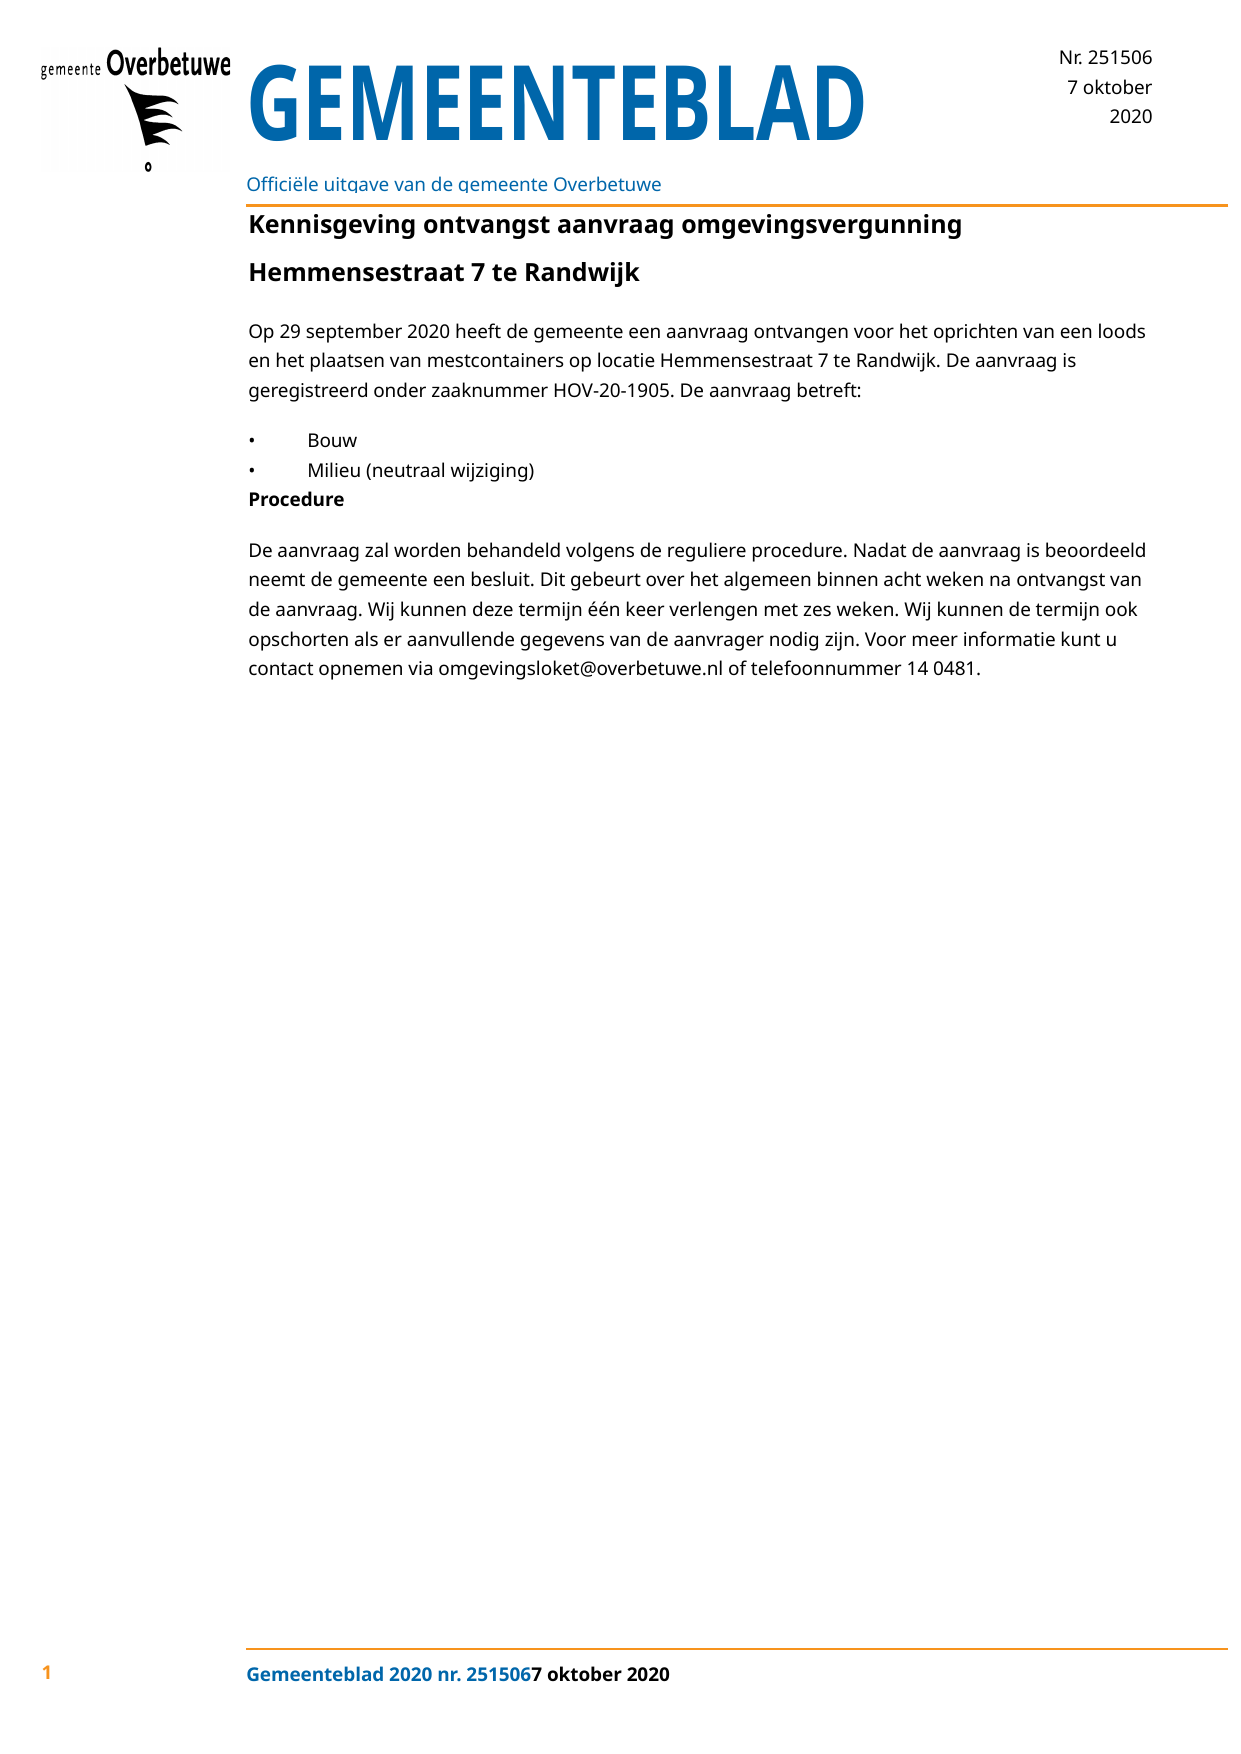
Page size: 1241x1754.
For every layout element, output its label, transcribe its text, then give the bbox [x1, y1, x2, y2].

text De aanvraag zal worden behandeld volgens de reguliere procedure. Nadat de aanvraag is beoordeeld neemt de gemeente een besluit. Dit gebeurt over het algemeen binnen acht weken na ontvangst van de aanvraag. Wij kunnen deze termijn één keer verlengen met zes weken. Wij kunnen de termijn ook opschorten als er aanvullende gegevens van de aanvrager nodig zijn. Voor meer informatie kunt u contact opnemen via omgevingsloket@overbetuwe.nl of telefoonnummer 14 0481. [248, 537, 1152, 681]
picture [41, 47, 231, 172]
text Procedure [248, 487, 1152, 512]
list Bouw [248, 427, 1152, 453]
list Milieu (neutraal wijziging) [248, 457, 1152, 483]
text Op 29 september 2020 heeft de gemeente een aanvraag ontvangen voor het oprichten van een loods en het plaatsen van mestcontainers op locatie Hemmensestraat 7 te Randwijk. De aanvraag is geregistreerd onder zaaknummer HOV-20-1905. De aanvraag betreft: [248, 318, 1152, 403]
text Kennisgeving ontvangst aanvraag omgevingsvergunning Hemmensestraat 7 te Randwijk [248, 207, 1152, 288]
